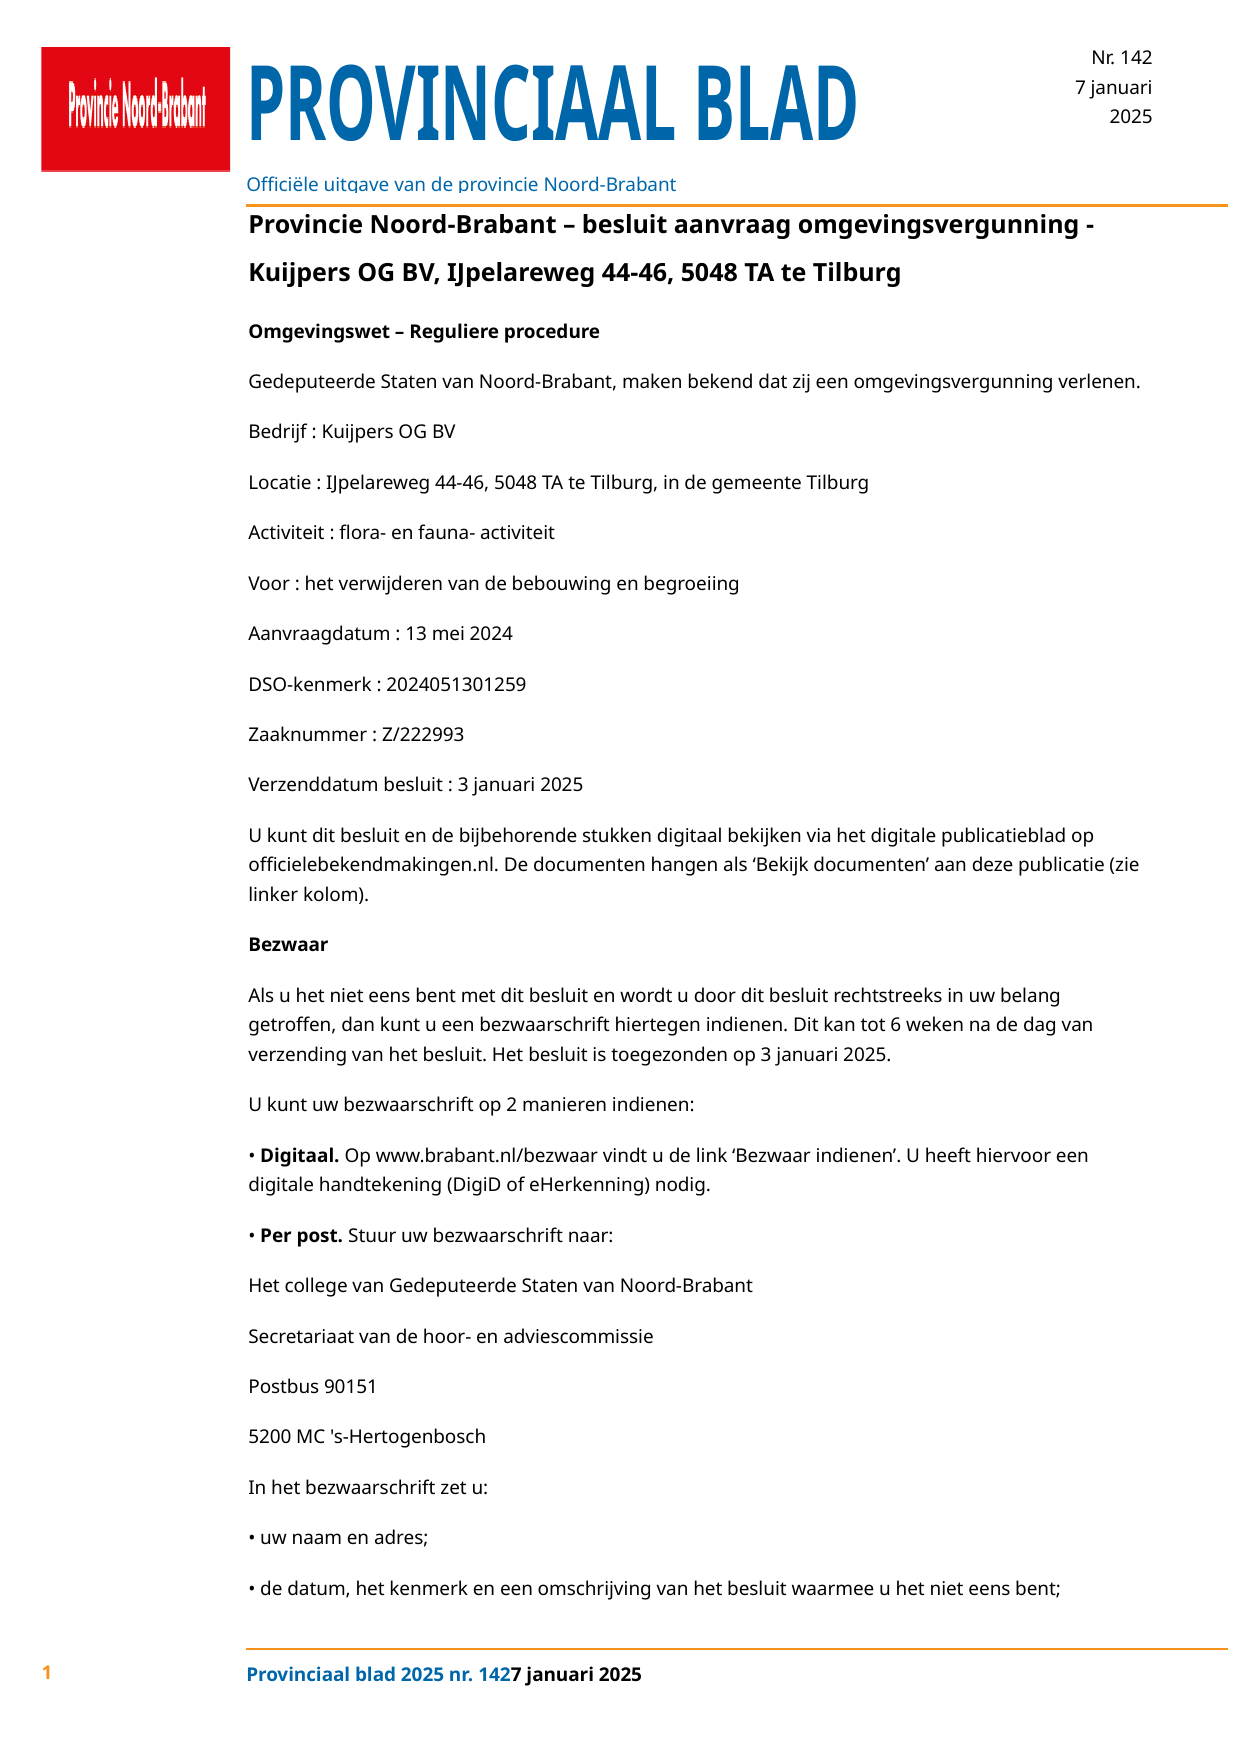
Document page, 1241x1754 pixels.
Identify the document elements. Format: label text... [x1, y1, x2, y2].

text 5200 MC 's‑Hertogenbosch [248, 1424, 1152, 1449]
text • de datum, het kenmerk en een omschrijving van het besluit waarmee u het niet eens bent; [248, 1575, 1152, 1601]
text U kunt dit besluit en de bijbehorende stukken digitaal bekijken via het digitale publicatieblad op officielebekendmakingen.nl. De documenten hangen als ‘Bekijk documenten’ aan deze publicatie (zie linker kolom). [248, 822, 1152, 907]
text Omgevingswet – Reguliere procedure [248, 318, 1152, 344]
text Secretariaat van de hoor- en adviescommissie [248, 1323, 1152, 1349]
text Aanvraagdatum : 13 mei 2024 [248, 620, 1152, 646]
text Provincie Noord-Brabant – besluit aanvraag omgevingsvergunning - Kuijpers OG BV, IJpelareweg 44-46, 5048 TA te Tilburg [248, 207, 1152, 288]
text Bedrijf : Kuijpers OG BV [248, 419, 1152, 444]
text Het college van Gedeputeerde Staten van Noord-Brabant [248, 1272, 1152, 1298]
text U kunt uw bezwaarschrift op 2 manieren indienen: [248, 1092, 1152, 1117]
text Zaaknummer : Z/222993 [248, 721, 1152, 747]
text Voor : het verwijderen van de bebouwing en begroeiing [248, 570, 1152, 596]
text Gedeputeerde Staten van Noord-Brabant, maken bekend dat zij een omgevingsvergunning verlenen. [248, 368, 1152, 394]
text Activiteit : flora- en fauna- activiteit [248, 519, 1152, 545]
text Verzenddatum besluit : 3 januari 2025 [248, 772, 1152, 797]
text • uw naam en adres; [248, 1524, 1152, 1550]
picture [41, 47, 231, 172]
text Bezwaar [248, 932, 1152, 957]
text • Per post. Stuur uw bezwaarschrift naar: [248, 1222, 1152, 1248]
text Locatie : IJpelareweg 44-46, 5048 TA te Tilburg, in de gemeente Tilburg [248, 469, 1152, 495]
text Postbus 90151 [248, 1373, 1152, 1399]
text Als u het niet eens bent met dit besluit en wordt u door dit besluit rechtstreeks in uw belang getroffen, dan kunt u een bezwaarschrift hiertegen indienen. Dit kan tot 6 weken na de dag van verzending van het besluit. Het besluit is toegezonden op 3 januari 2025. [248, 982, 1152, 1067]
text • Digitaal. Op www.brabant.nl/bezwaar vindt u de link ‘Bezwaar indienen’. U heeft hiervoor een digitale handtekening (DigiD of eHerkenning) nodig. [248, 1142, 1152, 1197]
text In het bezwaarschrift zet u: [248, 1474, 1152, 1500]
text DSO-kenmerk : 2024051301259 [248, 671, 1152, 697]
